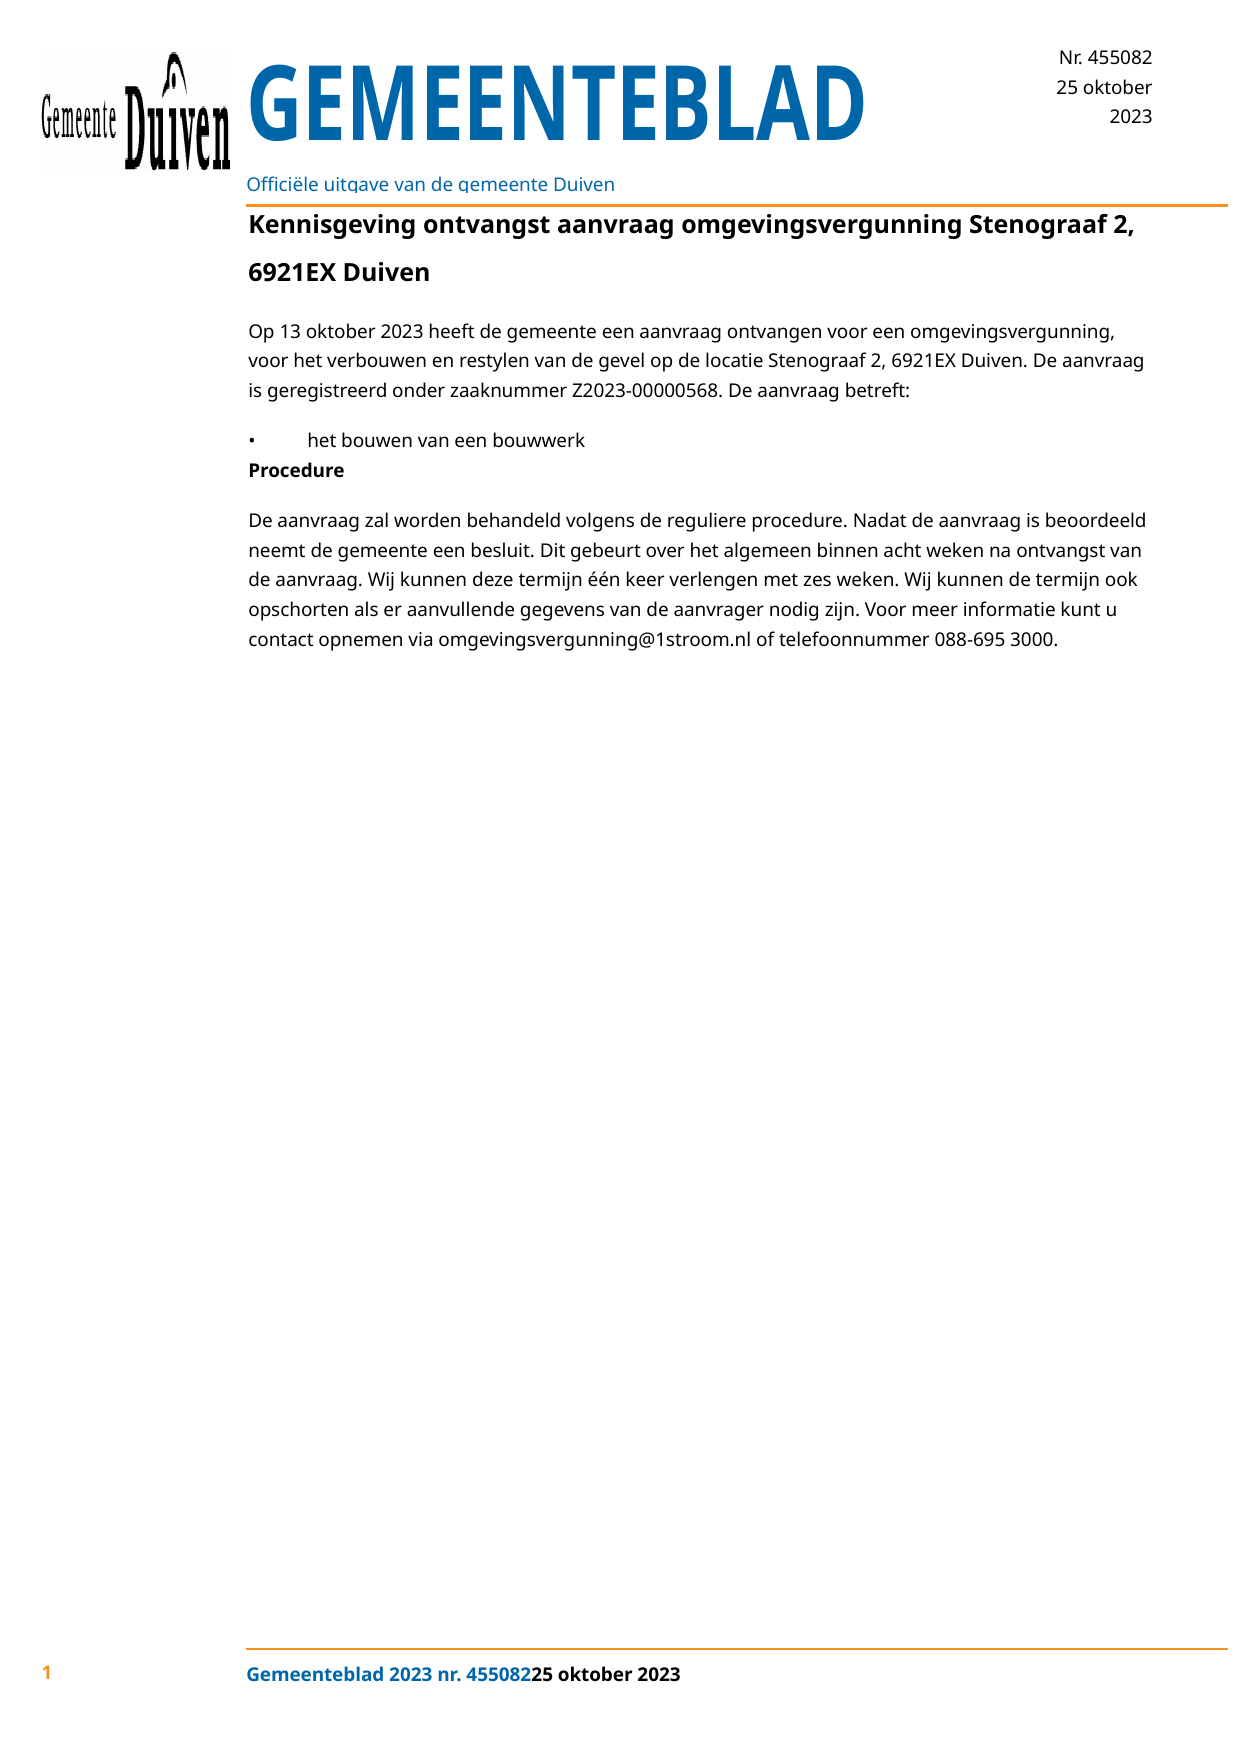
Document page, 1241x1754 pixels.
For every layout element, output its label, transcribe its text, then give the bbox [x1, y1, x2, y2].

text De aanvraag zal worden behandeld volgens de reguliere procedure. Nadat de aanvraag is beoordeeld neemt de gemeente een besluit. Dit gebeurt over het algemeen binnen acht weken na ontvangst van de aanvraag. Wij kunnen deze termijn één keer verlengen met zes weken. Wij kunnen de termijn ook opschorten als er aanvullende gegevens van de aanvrager nodig zijn. Voor meer informatie kunt u contact opnemen via omgevingsvergunning@1stroom.nl of telefoonnummer 088-695 3000. [248, 507, 1152, 652]
text Op 13 oktober 2023 heeft de gemeente een aanvraag ontvangen voor een omgevingsvergunning, voor het verbouwen en restylen van de gevel op de locatie Stenograaf 2, 6921EX Duiven. De aanvraag is geregistreerd onder zaaknummer Z2023-00000568. De aanvraag betreft: [248, 318, 1152, 403]
text Kennisgeving ontvangst aanvraag omgevingsvergunning Stenograaf 2, 6921EX Duiven [248, 207, 1152, 288]
text Procedure [248, 457, 1152, 483]
picture [41, 47, 231, 172]
list het bouwen van een bouwwerk [248, 427, 1152, 453]
